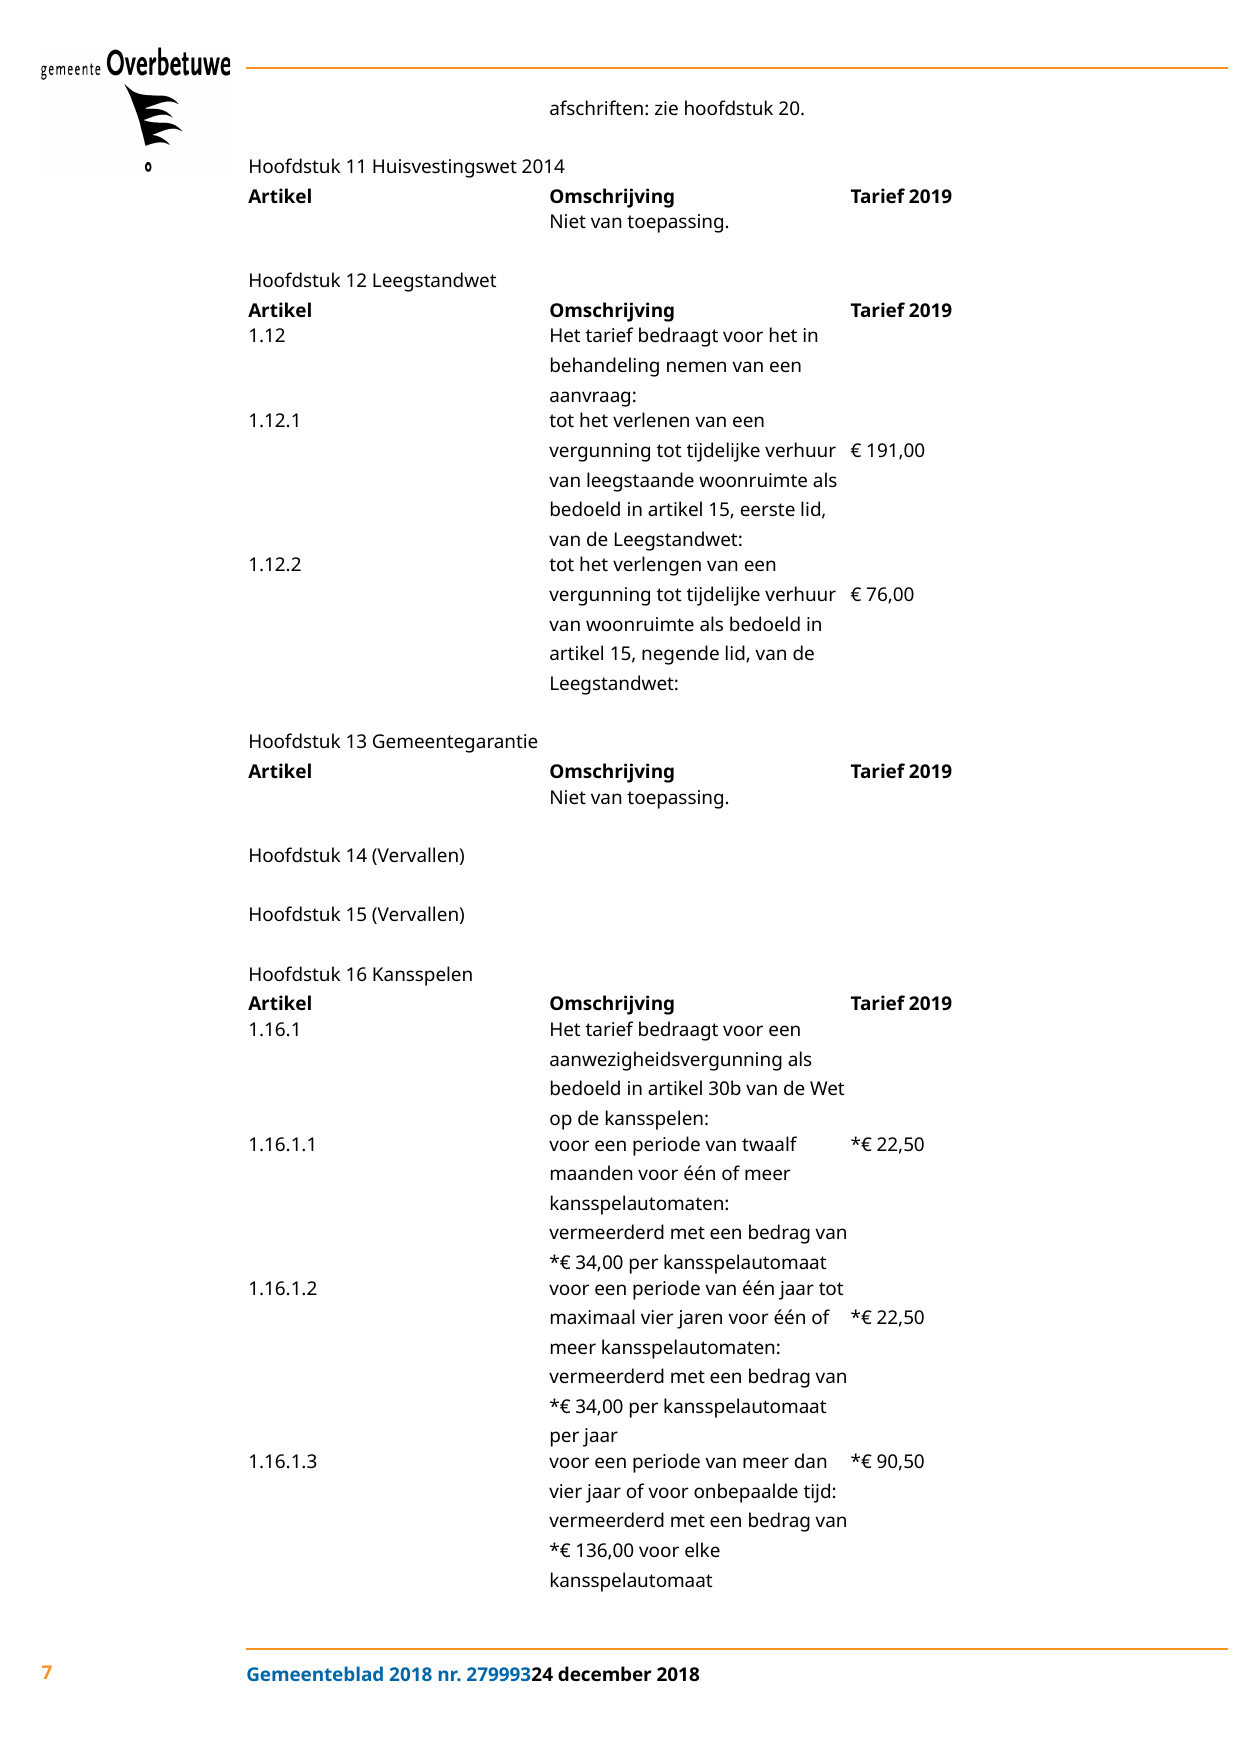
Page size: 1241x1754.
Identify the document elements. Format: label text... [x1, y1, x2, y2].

table_cell 1.12 [248, 323, 549, 408]
table_cell 1.12.1 [248, 408, 549, 552]
table_header Tarief 2019 [850, 758, 1152, 784]
text Hoofdstuk 11 Huisvestingswet 2014 [248, 153, 1152, 179]
table_cell [850, 95, 1152, 121]
table_header Omschrijving [549, 758, 850, 784]
table_header Omschrijving [549, 183, 850, 209]
text Hoofdstuk 13 Gemeentegarantie [248, 728, 1152, 754]
table_cell Niet van toepassing. [549, 209, 850, 234]
table_cell Het tarief bedraagt voor het in behandeling nemen van een aanvraag: [549, 323, 850, 408]
picture [41, 47, 231, 172]
table_cell € 191,00 [850, 408, 1152, 552]
table_cell voor een periode van twaalf maanden voor één of meer kansspelautomaten: vermeerderd met een bedrag van *€ 34,00 per kansspelautomaat [549, 1131, 850, 1275]
table_header Artikel [248, 758, 549, 784]
table_cell *€ 22,50 [850, 1275, 1152, 1448]
table_cell [248, 95, 549, 121]
table_cell 1.16.1 [248, 1016, 549, 1131]
table_cell afschriften: zie hoofdstuk 20. [549, 95, 850, 121]
text Hoofdstuk 16 Kansspelen [248, 961, 1152, 987]
table_cell *€ 22,50 [850, 1131, 1152, 1275]
table_header Tarief 2019 [850, 991, 1152, 1016]
text Hoofdstuk 14 (Vervallen) [248, 842, 1152, 868]
table_cell [248, 209, 549, 234]
table_header Artikel [248, 297, 549, 323]
table_cell € 76,00 [850, 552, 1152, 696]
table_cell [850, 784, 1152, 810]
table_header Omschrijving [549, 991, 850, 1016]
table_cell 1.16.1.2 [248, 1275, 549, 1448]
table_cell [850, 323, 1152, 408]
table_cell [248, 784, 549, 810]
table_cell 1.16.1.3 [248, 1449, 549, 1592]
table_header Artikel [248, 183, 549, 209]
table_cell Niet van toepassing. [549, 784, 850, 810]
table_cell 1.16.1.1 [248, 1131, 549, 1275]
table_cell [850, 1016, 1152, 1131]
table_cell tot het verlengen van een vergunning tot tijdelijke verhuur van woonruimte als bedoeld in artikel 15, negende lid, van de Leegstandwet: [549, 552, 850, 696]
table_cell Het tarief bedraagt voor een aanwezigheidsvergunning als bedoeld in artikel 30b van de Wet op de kansspelen: [549, 1016, 850, 1131]
table_header Artikel [248, 991, 549, 1016]
text Hoofdstuk 12 Leegstandwet [248, 267, 1152, 293]
table_header Omschrijving [549, 297, 850, 323]
table_cell tot het verlenen van een vergunning tot tijdelijke verhuur van leegstaande woonruimte als bedoeld in artikel 15, eerste lid, van de Leegstandwet: [549, 408, 850, 552]
text Hoofdstuk 15 (Vervallen) [248, 902, 1152, 927]
table_cell voor een periode van één jaar tot maximaal vier jaren voor één of meer kansspelautomaten: vermeerderd met een bedrag van *€ 34,00 per kansspelautomaat per jaar [549, 1275, 850, 1448]
table_cell voor een periode van meer dan vier jaar of voor onbepaalde tijd: vermeerderd met een bedrag van *€ 136,00 voor elke kansspelautomaat [549, 1449, 850, 1592]
table_cell *€ 90,50 [850, 1449, 1152, 1592]
table_cell [850, 209, 1152, 234]
table_cell 1.12.2 [248, 552, 549, 696]
table_header Tarief 2019 [850, 297, 1152, 323]
table_header Tarief 2019 [850, 183, 1152, 209]
